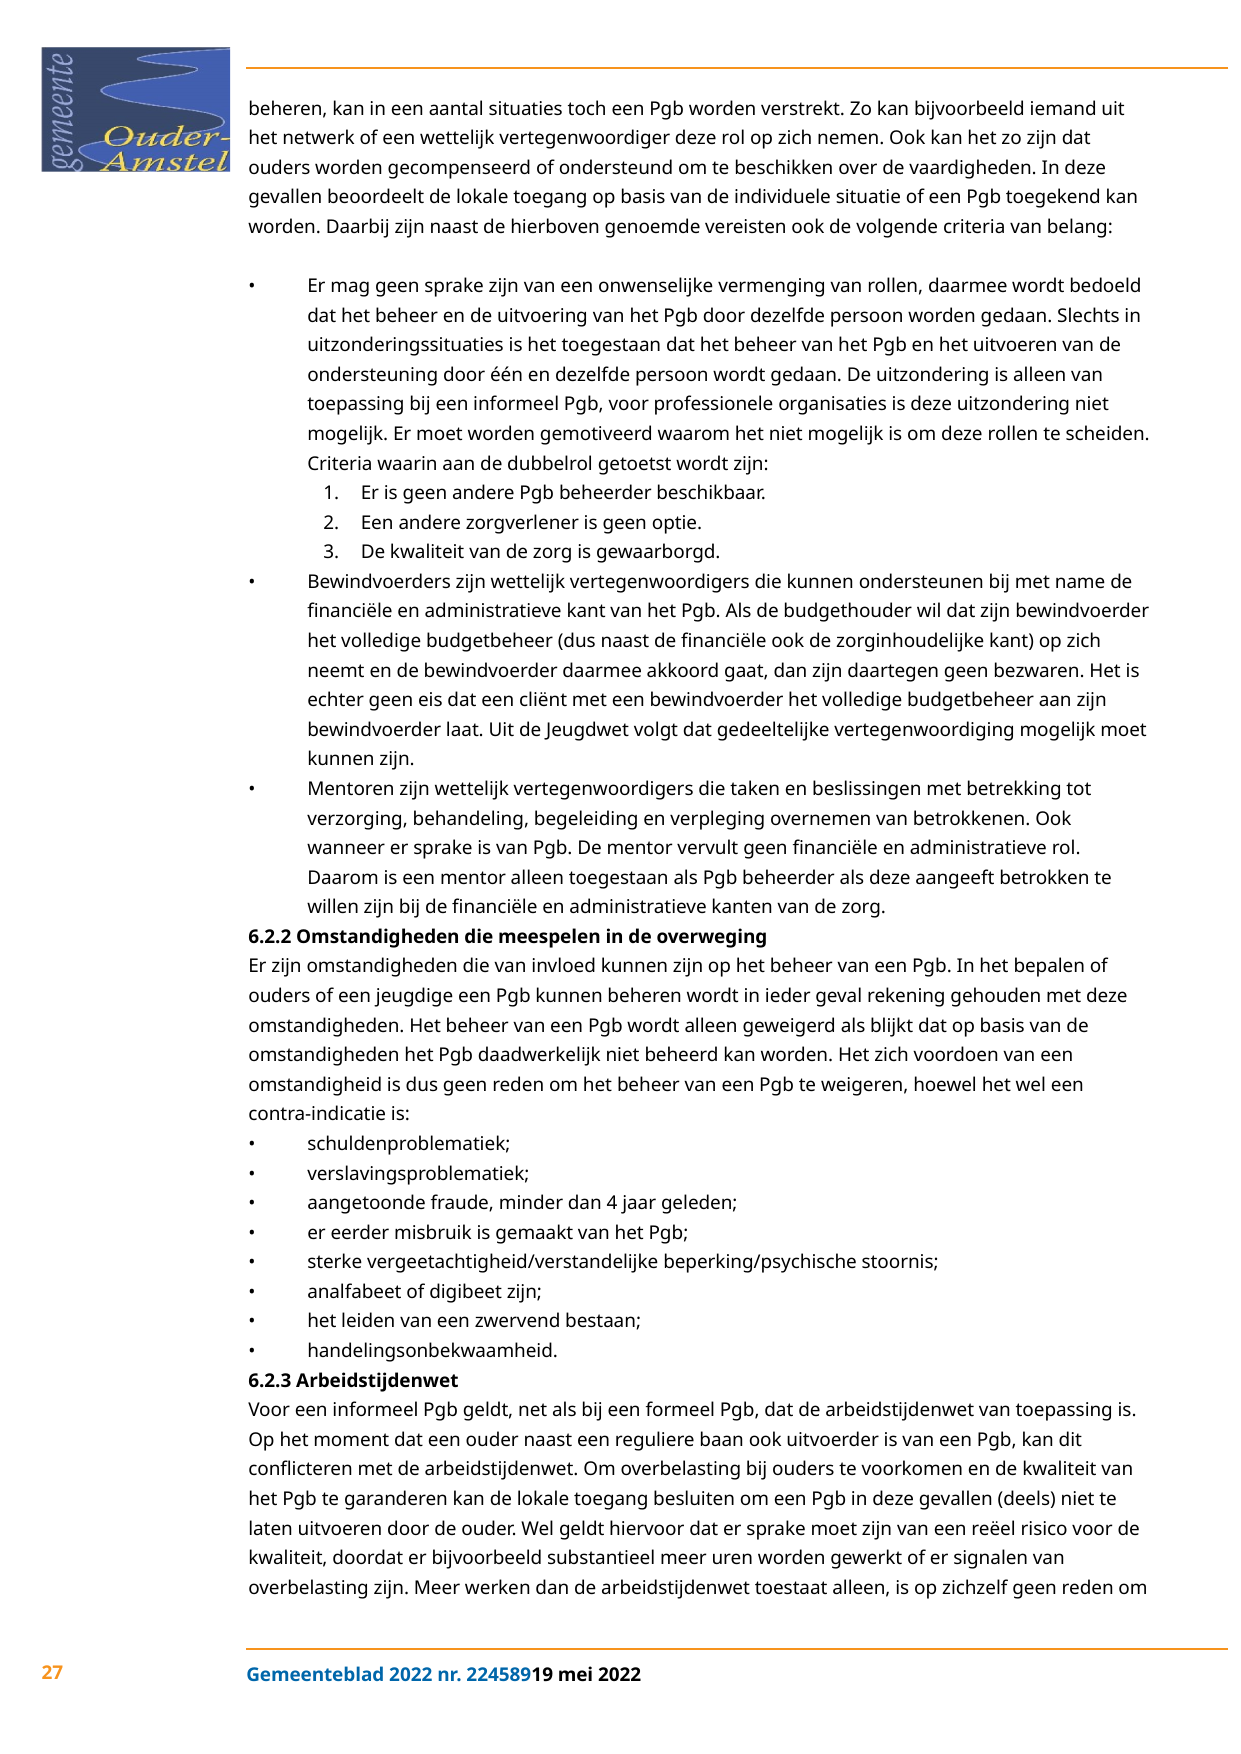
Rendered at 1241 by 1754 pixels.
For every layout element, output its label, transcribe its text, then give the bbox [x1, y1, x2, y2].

list Een andere zorgverlener is geen optie. [323, 509, 1152, 535]
list Mentoren zijn wettelijk vertegenwoordigers die taken en beslissingen met betrekking tot verzorging, behandeling, begeleiding en verpleging overnemen van betrokkenen. Ook wanneer er sprake is van Pgb. De mentor vervult geen financiële en administratieve rol. Daarom is een mentor alleen toegestaan als Pgb beheerder als deze aangeeft betrokken te willen zijn bij de financiële en administratieve kanten van de zorg. [248, 775, 1152, 919]
picture [41, 47, 231, 172]
list er eerder misbruik is gemaakt van het Pgb; [248, 1219, 1152, 1245]
list Er is geen andere Pgb beheerder beschikbaar. [323, 479, 1152, 505]
list analfabeet of digibeet zijn; [248, 1278, 1152, 1304]
text Voor een informeel Pgb geldt, net als bij een formeel Pgb, dat de arbeidstijdenwet van toepassing is. Op het moment dat een ouder naast een reguliere baan ook uitvoerder is van een Pgb, kan dit conflicteren met de arbeidstijdenwet. Om overbelasting bij ouders te voorkomen en de kwaliteit van het Pgb te garanderen kan de lokale toegang besluiten om een Pgb in deze gevallen (deels) niet te laten uitvoeren door de ouder. Wel geldt hiervoor dat er sprake moet zijn van een reëel risico voor de kwaliteit, doordat er bijvoorbeeld substantieel meer uren worden gewerkt of er signalen van overbelasting zijn. Meer werken dan de arbeidstijdenwet toestaat alleen, is op zichzelf geen reden om [248, 1396, 1152, 1600]
text beheren, kan in een aantal situaties toch een Pgb worden verstrekt. Zo kan bijvoorbeeld iemand uit het netwerk of een wettelijk vertegenwoordiger deze rol op zich nemen. Ook kan het zo zijn dat ouders worden gecompenseerd of ondersteund om te beschikken over de vaardigheden. In deze gevallen beoordeelt de lokale toegang op basis van de individuele situatie of een Pgb toegekend kan worden. Daarbij zijn naast de hierboven genoemde vereisten ook de volgende criteria van belang: [248, 95, 1152, 239]
list schuldenproblematiek; [248, 1130, 1152, 1156]
text 6.2.3 Arbeidstijdenwet [248, 1367, 1152, 1393]
list De kwaliteit van de zorg is gewaarborgd. [323, 538, 1152, 564]
list handelingsonbekwaamheid. [248, 1337, 1152, 1363]
list Bewindvoerders zijn wettelijk vertegenwoordigers die kunnen ondersteunen bij met name de financiële en administratieve kant van het Pgb. Als de budgethouder wil dat zijn bewindvoerder het volledige budgetbeheer (dus naast de financiële ook de zorginhoudelijke kant) op zich neemt en de bewindvoerder daarmee akkoord gaat, dan zijn daartegen geen bezwaren. Het is echter geen eis dat een cliënt met een bewindvoerder het volledige budgetbeheer aan zijn bewindvoerder laat. Uit de Jeugdwet volgt dat gedeeltelijke vertegenwoordiging mogelijk moet kunnen zijn. [248, 568, 1152, 771]
list aangetoonde fraude, minder dan 4 jaar geleden; [248, 1189, 1152, 1215]
text Er zijn omstandigheden die van invloed kunnen zijn op het beheer van een Pgb. In het bepalen of ouders of een jeugdige een Pgb kunnen beheren wordt in ieder geval rekening gehouden met deze omstandigheden. Het beheer van een Pgb wordt alleen geweigerd als blijkt dat op basis van de omstandigheden het Pgb daadwerkelijk niet beheerd kan worden. Het zich voordoen van een omstandigheid is dus geen reden om het beheer van een Pgb te weigeren, hoewel het wel een contra-indicatie is: [248, 953, 1152, 1126]
list Er mag geen sprake zijn van een onwenselijke vermenging van rollen, daarmee wordt bedoeld dat het beheer en de uitvoering van het Pgb door dezelfde persoon worden gedaan. Slechts in uitzonderingssituaties is het toegestaan dat het beheer van het Pgb en het uitvoeren van de ondersteuning door één en dezelfde persoon wordt gedaan. De uitzondering is alleen van toepassing bij een informeel Pgb, voor professionele organisaties is deze uitzondering niet mogelijk. Er moet worden gemotiveerd waarom het niet mogelijk is om deze rollen te scheiden. Criteria waarin aan de dubbelrol getoetst wordt zijn: [248, 272, 1152, 476]
list sterke vergeetachtigheid/verstandelijke beperking/psychische stoornis; [248, 1248, 1152, 1274]
list verslavingsproblematiek; [248, 1160, 1152, 1186]
list het leiden van een zwervend bestaan; [248, 1308, 1152, 1333]
text 6.2.2 Omstandigheden die meespelen in de overweging [248, 923, 1152, 949]
